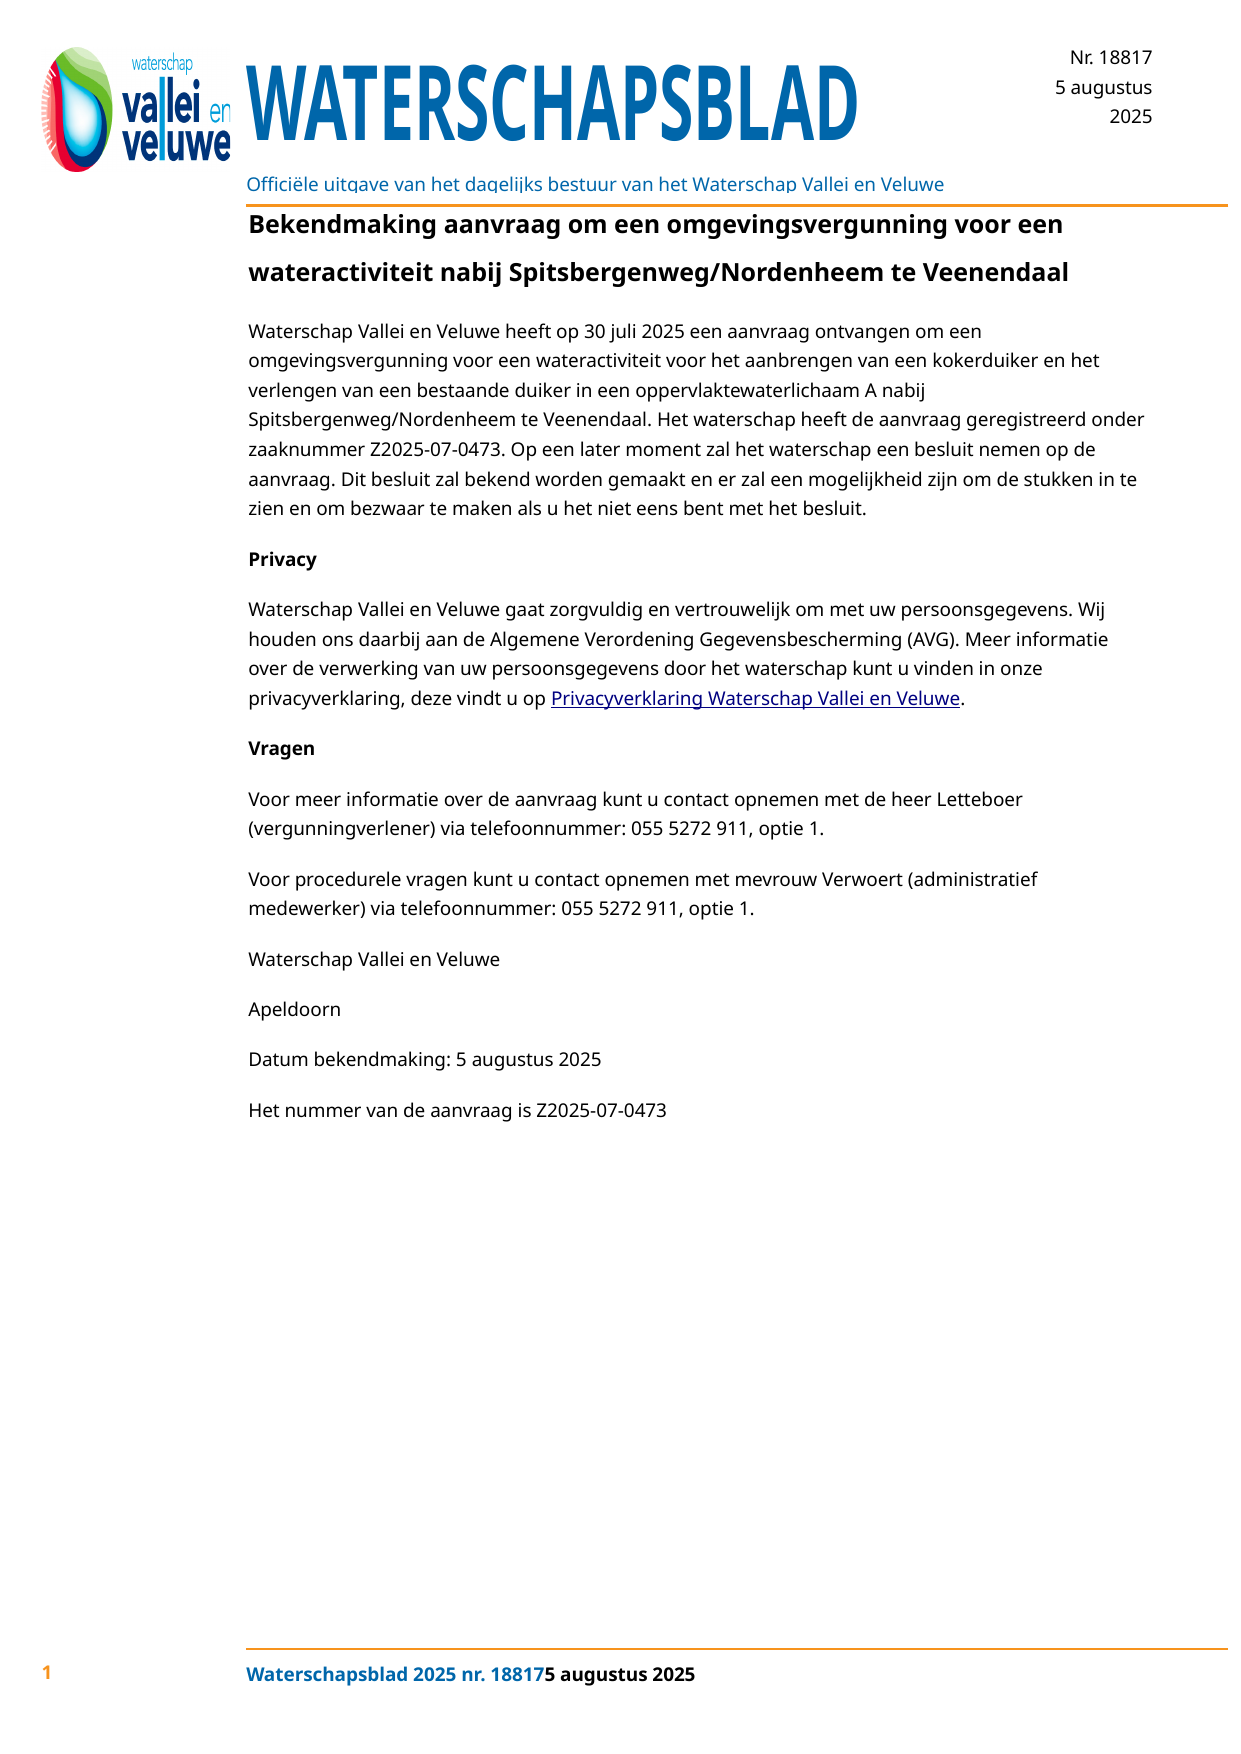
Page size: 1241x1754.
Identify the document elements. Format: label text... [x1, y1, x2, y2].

text Waterschap Vallei en Veluwe [248, 946, 1152, 972]
text Privacy [248, 546, 1152, 572]
text Voor meer informatie over de aanvraag kunt u contact opnemen met de heer Letteboer (vergunningverlener) via telefoonnummer: 055 5272 911, optie 1. [248, 786, 1152, 841]
text Voor procedurele vragen kunt u contact opnemen met mevrouw Verwoert (administratief medewerker) via telefoonnummer: 055 5272 911, optie 1. [248, 866, 1152, 921]
picture [41, 47, 231, 172]
text Apeldoorn [248, 996, 1152, 1022]
text Het nummer van de aanvraag is Z2025-07-0473 [248, 1097, 1152, 1123]
text Vragen [248, 735, 1152, 761]
text Waterschap Vallei en Veluwe heeft op 30 juli 2025 een aanvraag ontvangen om een omgevingsvergunning voor een wateractiviteit voor het aanbrengen van een kokerduiker en het verlengen van een bestaande duiker in een oppervlaktewaterlichaam A nabij Spitsbergenweg/Nordenheem te Veenendaal. Het waterschap heeft de aanvraag geregistreerd onder zaaknummer Z2025-07-0473. Op een later moment zal het waterschap een besluit nemen op de aanvraag. Dit besluit zal bekend worden gemaakt en er zal een mogelijkheid zijn om de stukken in te zien en om bezwaar te maken als u het niet eens bent met het besluit. [248, 318, 1152, 521]
text Waterschap Vallei en Veluwe gaat zorgvuldig en vertrouwelijk om met uw persoonsgegevens. Wij houden ons daarbij aan de Algemene Verordening Gegevensbescherming (AVG). Meer informatie over de verwerking van uw persoonsgegevens door het waterschap kunt u vinden in onze privacyverklaring, deze vindt u op Privacyverklaring Waterschap Vallei en Veluwe. [248, 596, 1152, 711]
text Bekendmaking aanvraag om een omgevingsvergunning voor een wateractiviteit nabij Spitsbergenweg/Nordenheem te Veenendaal [248, 207, 1152, 288]
text Datum bekendmaking: 5 augustus 2025 [248, 1047, 1152, 1072]
